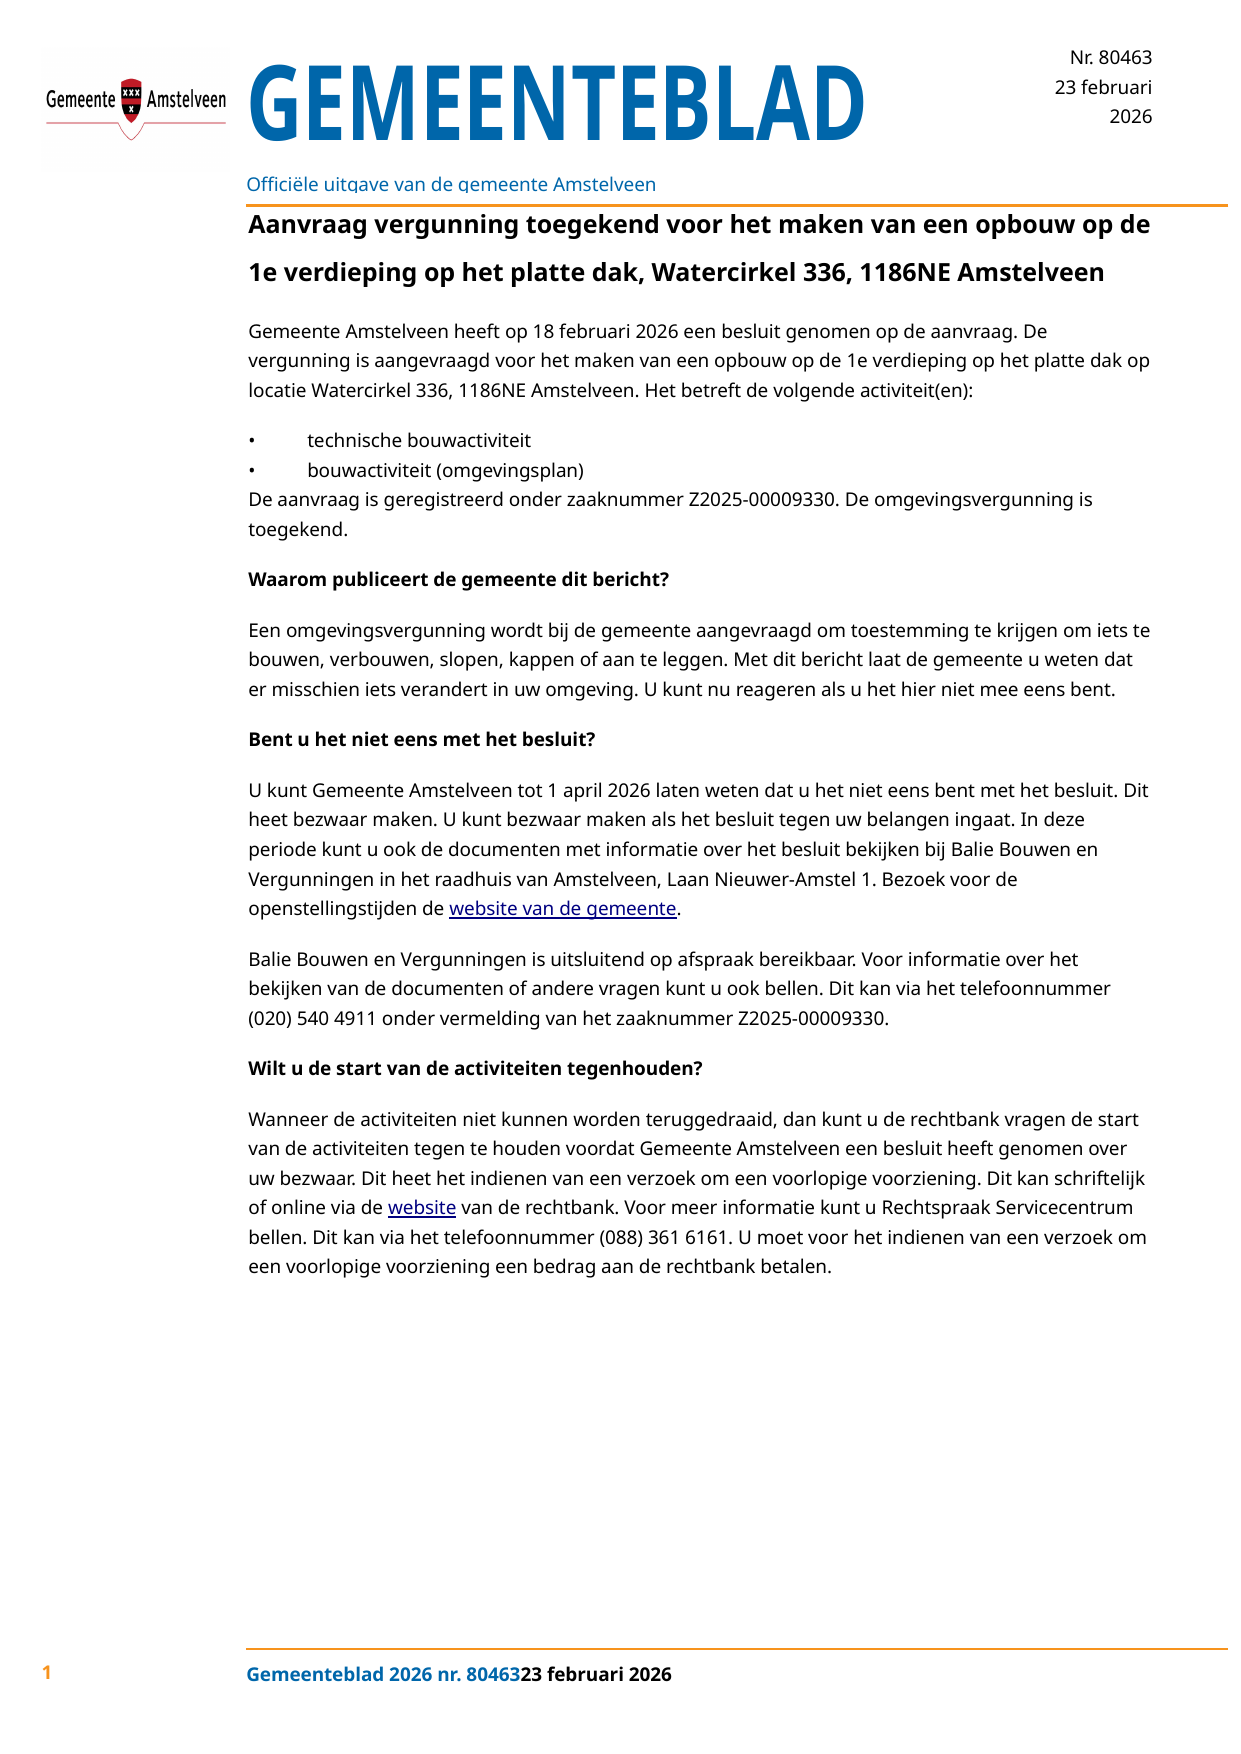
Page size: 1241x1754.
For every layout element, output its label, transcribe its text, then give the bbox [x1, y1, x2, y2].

text Waarom publiceert de gemeente dit bericht? [248, 567, 1152, 592]
list technische bouwactiviteit [248, 427, 1152, 453]
text Aanvraag vergunning toegekend voor het maken van een opbouw op de 1e verdieping op het platte dak, Watercirkel 336, 1186NE Amstelveen [248, 207, 1152, 288]
list bouwactiviteit (omgevingsplan) [248, 457, 1152, 483]
picture [41, 47, 231, 172]
text Balie Bouwen en Vergunningen is uitsluitend op afspraak bereikbaar. Voor informatie over het bekijken van de documenten of andere vragen kunt u ook bellen. Dit kan via het telefoonnummer (020) 540 4911 onder vermelding van het zaaknummer Z2025-00009330. [248, 946, 1152, 1031]
text Bent u het niet eens met het besluit? [248, 727, 1152, 752]
text Wanneer de activiteiten niet kunnen worden teruggedraaid, dan kunt u de rechtbank vragen de start van de activiteiten tegen te houden voordat Gemeente Amstelveen een besluit heeft genomen over uw bezwaar. Dit heet het indienen van een verzoek om een voorlopige voorziening. Dit kan schriftelijk of online via de website van de rechtbank. Voor meer informatie kunt u Rechtspraak Servicecentrum bellen. Dit kan via het telefoonnummer (088) 361 6161. U moet voor het indienen van een verzoek om een voorlopige voorziening een bedrag aan de rechtbank betalen. [248, 1106, 1152, 1279]
text Gemeente Amstelveen heeft op 18 februari 2026 een besluit genomen op de aanvraag. De vergunning is aangevraagd voor het maken van een opbouw op de 1e verdieping op het platte dak op locatie Watercirkel 336, 1186NE Amstelveen. Het betreft de volgende activiteit(en): [248, 318, 1152, 403]
text Een omgevingsvergunning wordt bij de gemeente aangevraagd om toestemming te krijgen om iets te bouwen, verbouwen, slopen, kappen of aan te leggen. Met dit bericht laat de gemeente u weten dat er misschien iets verandert in uw omgeving. U kunt nu reageren als u het hier niet mee eens bent. [248, 617, 1152, 702]
text U kunt Gemeente Amstelveen tot 1 april 2026 laten weten dat u het niet eens bent met het besluit. Dit heet bezwaar maken. U kunt bezwaar maken als het besluit tegen uw belangen ingaat. In deze periode kunt u ook de documenten met informatie over het besluit bekijken bij Balie Bouwen en Vergunningen in het raadhuis van Amstelveen, Laan Nieuwer-Amstel 1. Bezoek voor de openstellingstijden de website van de gemeente. [248, 777, 1152, 921]
text De aanvraag is geregistreerd onder zaaknummer Z2025-00009330. De omgevingsvergunning is toegekend. [248, 487, 1152, 542]
text Wilt u de start van de activiteiten tegenhouden? [248, 1055, 1152, 1081]
